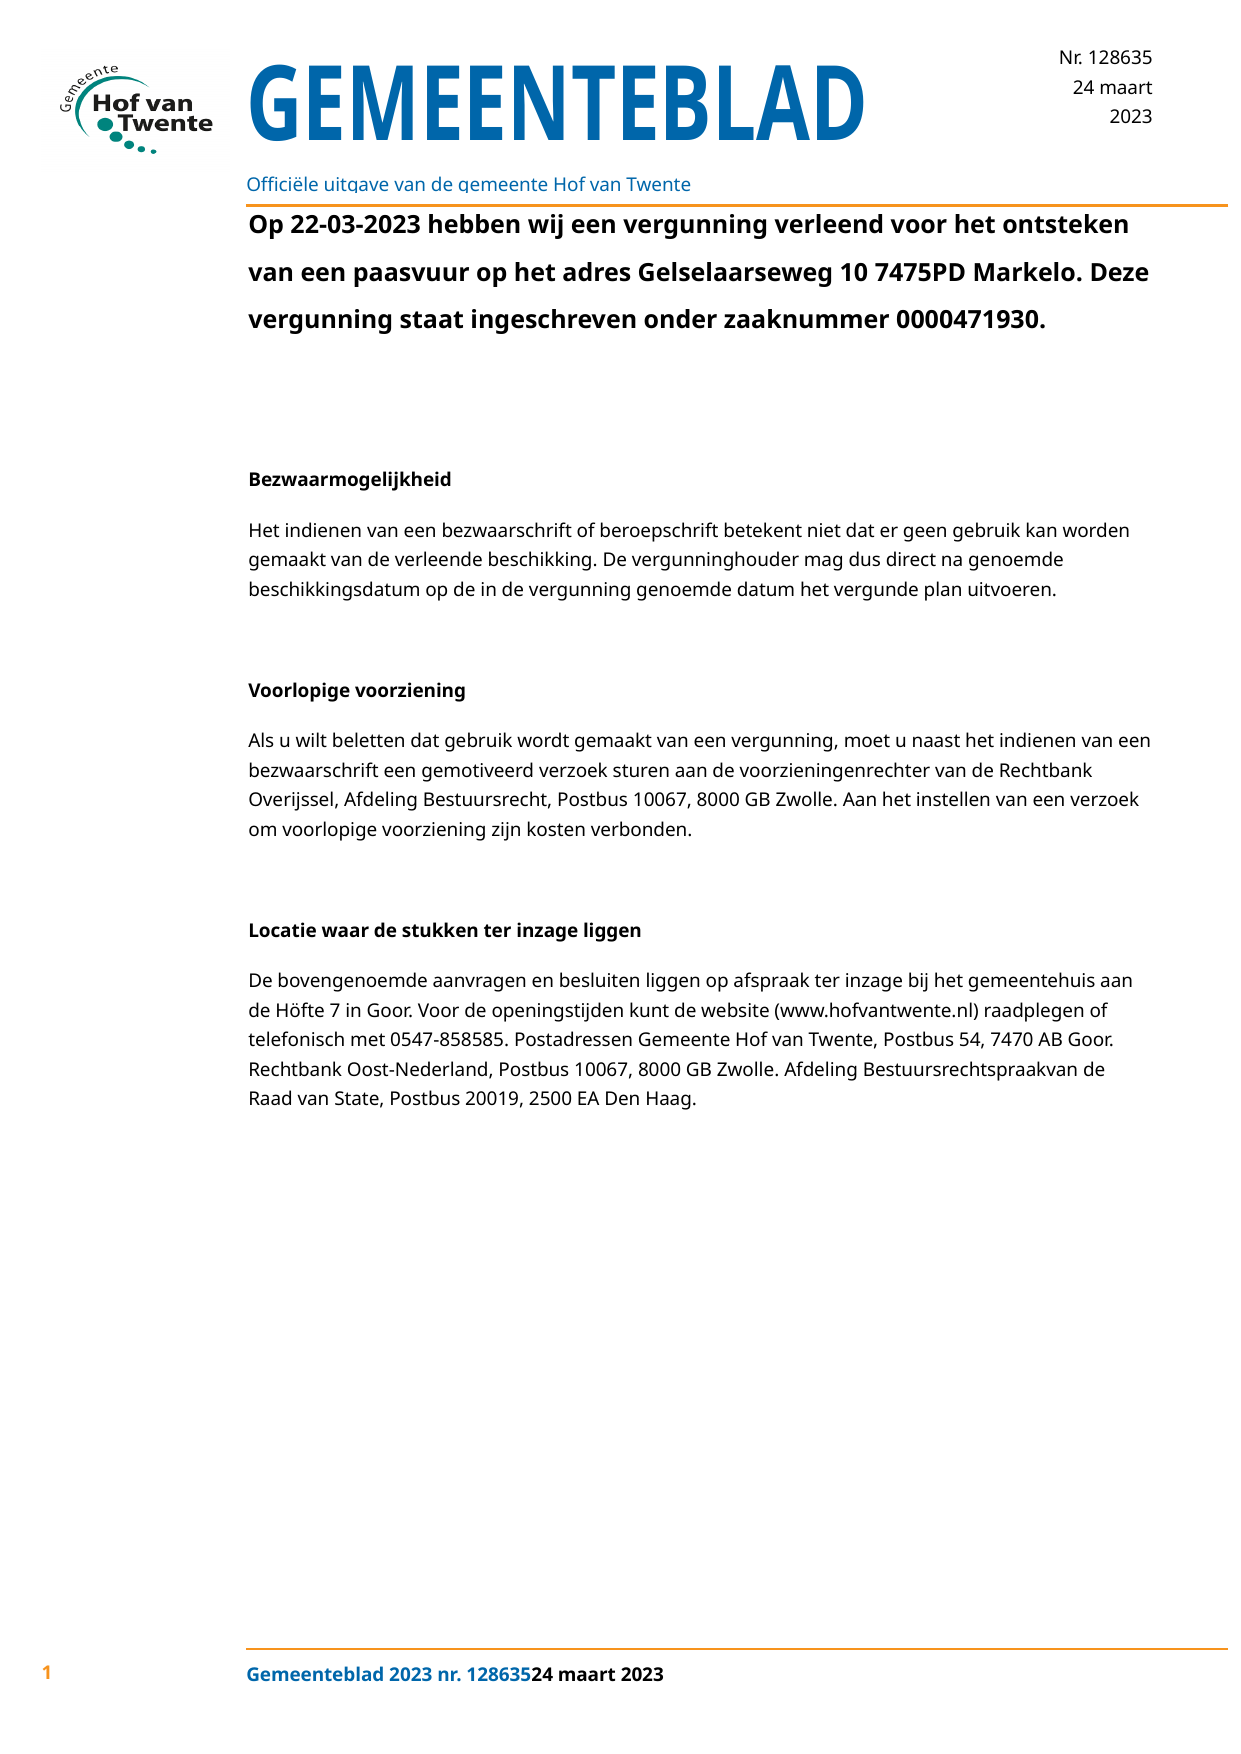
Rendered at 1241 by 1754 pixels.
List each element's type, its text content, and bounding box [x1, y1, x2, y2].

text Op 22-03-2023 hebben wij een vergunning verleend voor het ontsteken van een paasvuur op het adres Gelselaarseweg 10 7475PD Markelo. Deze vergunning staat ingeschreven onder zaaknummer 0000471930. [248, 207, 1152, 336]
text Het indienen van een bezwaarschrift of beroepschrift betekent niet dat er geen gebruik kan worden gemaakt van de verleende beschikking. De vergunninghouder mag dus direct na genoemde beschikkingsdatum op de in de vergunning genoemde datum het vergunde plan uitvoeren. [248, 517, 1152, 602]
text De bovengenoemde aanvragen en besluiten liggen op afspraak ter inzage bij het gemeentehuis aan de Höfte 7 in Goor. Voor de openingstijden kunt de website (www.hofvantwente.nl) raadplegen of telefonisch met 0547-858585. Postadressen Gemeente Hof van Twente, Postbus 54, 7470 AB Goor. Rechtbank Oost-Nederland, Postbus 10067, 8000 GB Zwolle. Afdeling Bestuursrechtspraakvan de Raad van State, Postbus 20019, 2500 EA Den Haag. [248, 967, 1152, 1111]
text Als u wilt beletten dat gebruik wordt gemaakt van een vergunning, moet u naast het indienen van een bezwaarschrift een gemotiveerd verzoek sturen aan de voorzieningenrechter van de Rechtbank Overijssel, Afdeling Bestuursrecht, Postbus 10067, 8000 GB Zwolle. Aan het instellen van een verzoek om voorlopige voorziening zijn kosten verbonden. [248, 727, 1152, 842]
text Voorlopige voorziening [248, 677, 1152, 702]
text Bezwaarmogelijkheid [248, 466, 1152, 492]
picture [41, 47, 231, 172]
text Locatie waar de stukken ter inzage liggen [248, 917, 1152, 942]
